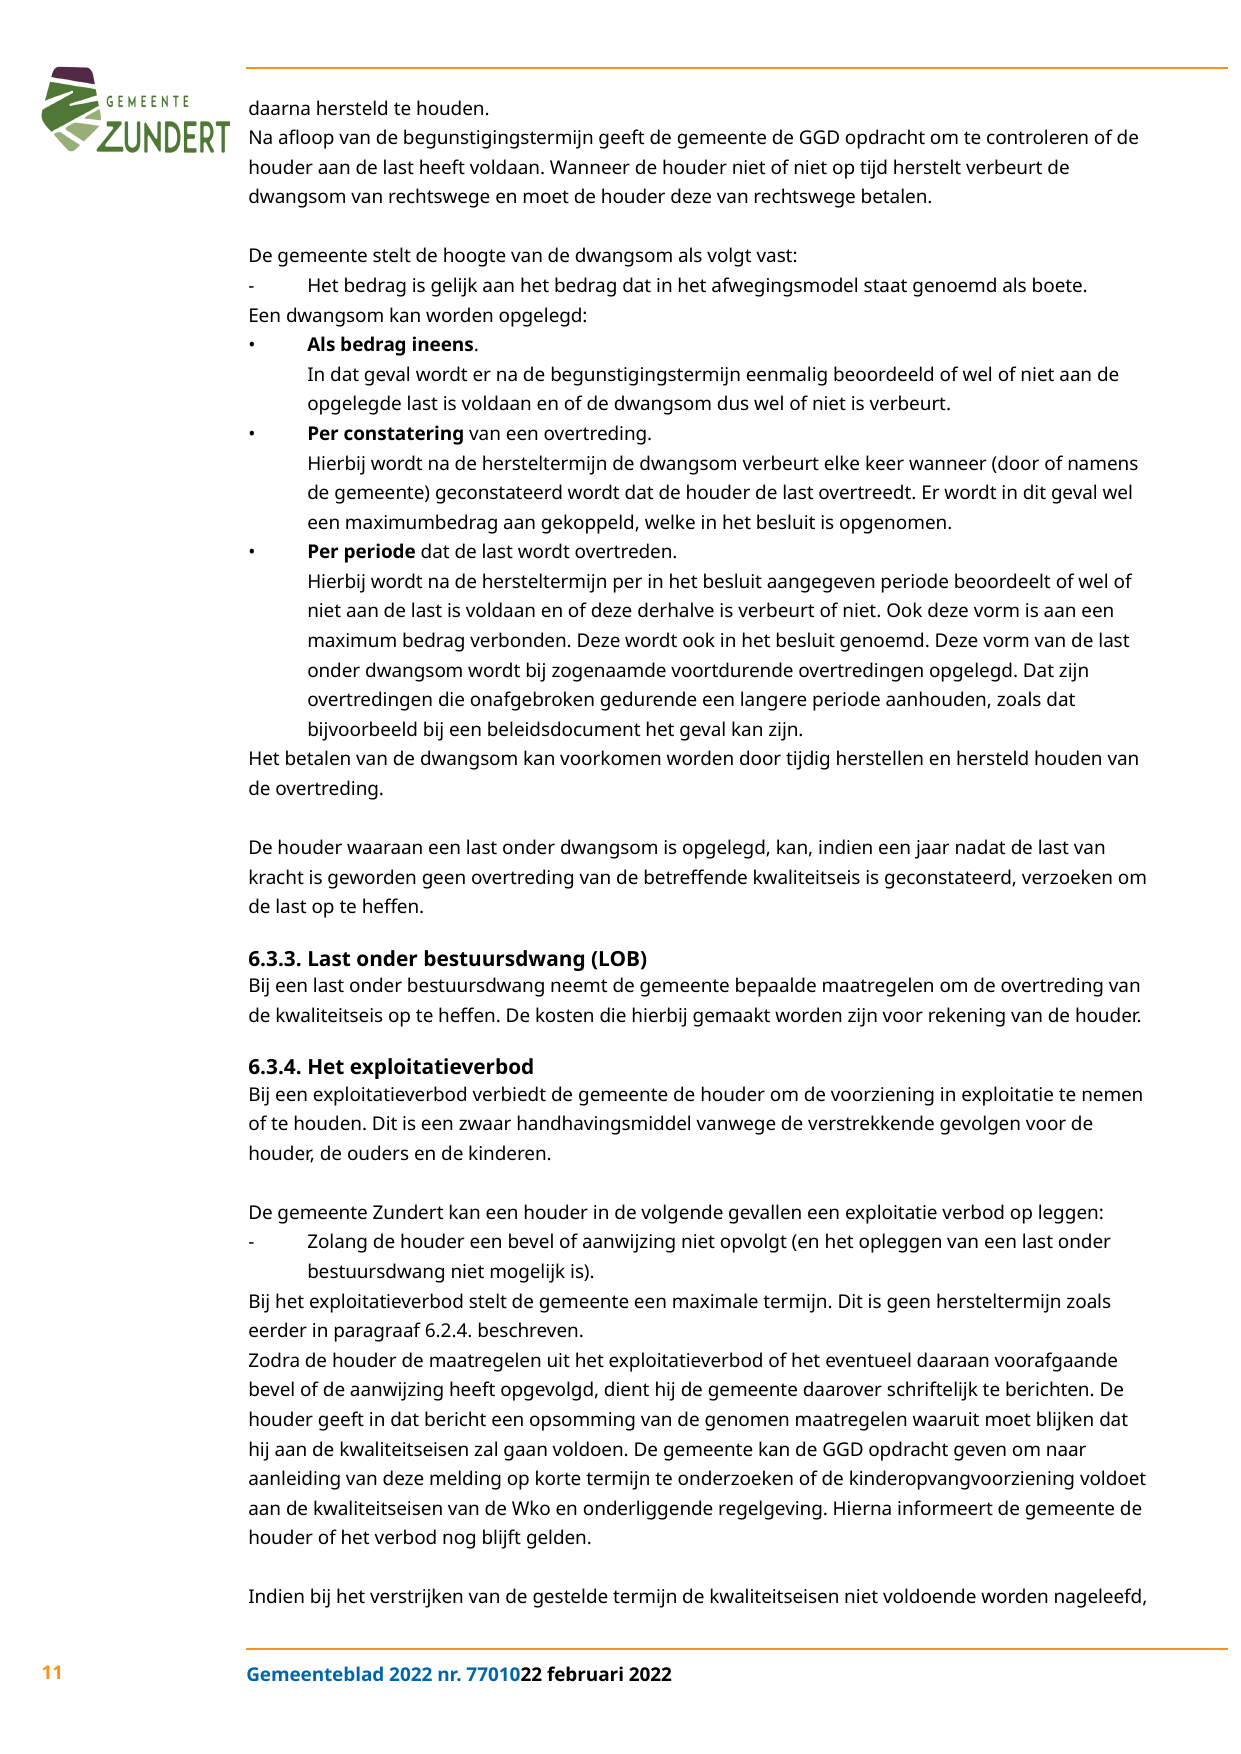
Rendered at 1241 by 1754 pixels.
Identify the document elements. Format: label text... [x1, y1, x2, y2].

text Na afloop van de begunstigingstermijn geeft de gemeente de GGD opdracht om te controleren of de houder aan de last heeft voldaan. Wanneer de houder niet of niet op tijd herstelt verbeurt de dwangsom van rechtswege en moet de houder deze van rechtswege betalen. [248, 124, 1152, 209]
text De houder waaraan een last onder dwangsom is opgelegd, kan, indien een jaar nadat de last van kracht is geworden geen overtreding van de betreffende kwaliteitseis is geconstateerd, verzoeken om de last op te heffen. [248, 834, 1152, 919]
text Bij een last onder bestuursdwang neemt de gemeente bepaalde maatregelen om de overtreding van de kwaliteitseis op te heffen. De kosten die hierbij gemaakt worden zijn voor rekening van de houder. [248, 972, 1152, 1028]
text daarna hersteld te houden. [248, 95, 1152, 121]
list Per periode dat de last wordt overtreden. [248, 538, 1152, 564]
list Het bedrag is gelijk aan het bedrag dat in het afwegingsmodel staat genoemd als boete. [248, 272, 1152, 298]
text Indien bij het verstrijken van de gestelde termijn de kwaliteitseisen niet voldoende worden nageleefd, [248, 1584, 1152, 1609]
list In dat geval wordt er na de begunstigingstermijn eenmalig beoordeeld of wel of niet aan de opgelegde last is voldaan en of de dwangsom dus wel of niet is verbeurt. [248, 361, 1152, 416]
text Het betalen van de dwangsom kan voorkomen worden door tijdig herstellen en hersteld houden van de overtreding. [248, 746, 1152, 801]
list Hierbij wordt na de hersteltermijn per in het besluit aangegeven periode beoordeelt of wel of niet aan de last is voldaan en of deze derhalve is verbeurt of niet. Ook deze vorm is aan een maximum bedrag verbonden. Deze wordt ook in het besluit genoemd. Deze vorm van de last onder dwangsom wordt bij zogenaamde voortdurende overtredingen opgelegd. Dat zijn overtredingen die onafgebroken gedurende een langere periode aanhouden, zoals dat bijvoorbeeld bij een beleidsdocument het geval kan zijn. [248, 568, 1152, 742]
text Een dwangsom kan worden opgelegd: [248, 302, 1152, 328]
text Bij een exploitatieverbod verbiedt de gemeente de houder om de voorziening in exploitatie te nemen of te houden. Dit is een zwaar handhavingsmiddel vanwege de verstrekkende gevolgen voor de houder, de ouders en de kinderen. [248, 1081, 1152, 1166]
list Zolang de houder een bevel of aanwijzing niet opvolgt (en het opleggen van een last onder bestuursdwang niet mogelijk is). [248, 1229, 1152, 1284]
text 6.3.4. Het exploitatieverbod [248, 1052, 1152, 1081]
text Zodra de houder de maatregelen uit het exploitatieverbod of het eventueel daaraan voorafgaande bevel of de aanwijzing heeft opgevolgd, dient hij de gemeente daarover schriftelijk te berichten. De houder geeft in dat bericht een opsomming van de genomen maatregelen waaruit moet blijken dat hij aan de kwaliteitseisen zal gaan voldoen. De gemeente kan de GGD opdracht geven om naar aanleiding van deze melding op korte termijn te onderzoeken of de kinderopvangvoorziening voldoet aan de kwaliteitseisen van de Wko en onderliggende regelgeving. Hierna informeert de gemeente de houder of het verbod nog blijft gelden. [248, 1347, 1152, 1550]
text 6.3.3. Last onder bestuursdwang (LOB) [248, 944, 1152, 972]
list Als bedrag ineens. [248, 331, 1152, 357]
list Hierbij wordt na de hersteltermijn de dwangsom verbeurt elke keer wanneer (door of namens de gemeente) geconstateerd wordt dat de houder de last overtreedt. Er wordt in dit geval wel een maximumbedrag aan gekoppeld, welke in het besluit is opgenomen. [248, 450, 1152, 535]
picture [41, 47, 231, 172]
list Per constatering van een overtreding. [248, 420, 1152, 446]
text De gemeente stelt de hoogte van de dwangsom als volgt vast: [248, 243, 1152, 268]
text Bij het exploitatieverbod stelt de gemeente een maximale termijn. Dit is geen hersteltermijn zoals eerder in paragraaf 6.2.4. beschreven. [248, 1288, 1152, 1343]
text De gemeente Zundert kan een houder in de volgende gevallen een exploitatie verbod op leggen: [248, 1199, 1152, 1225]
